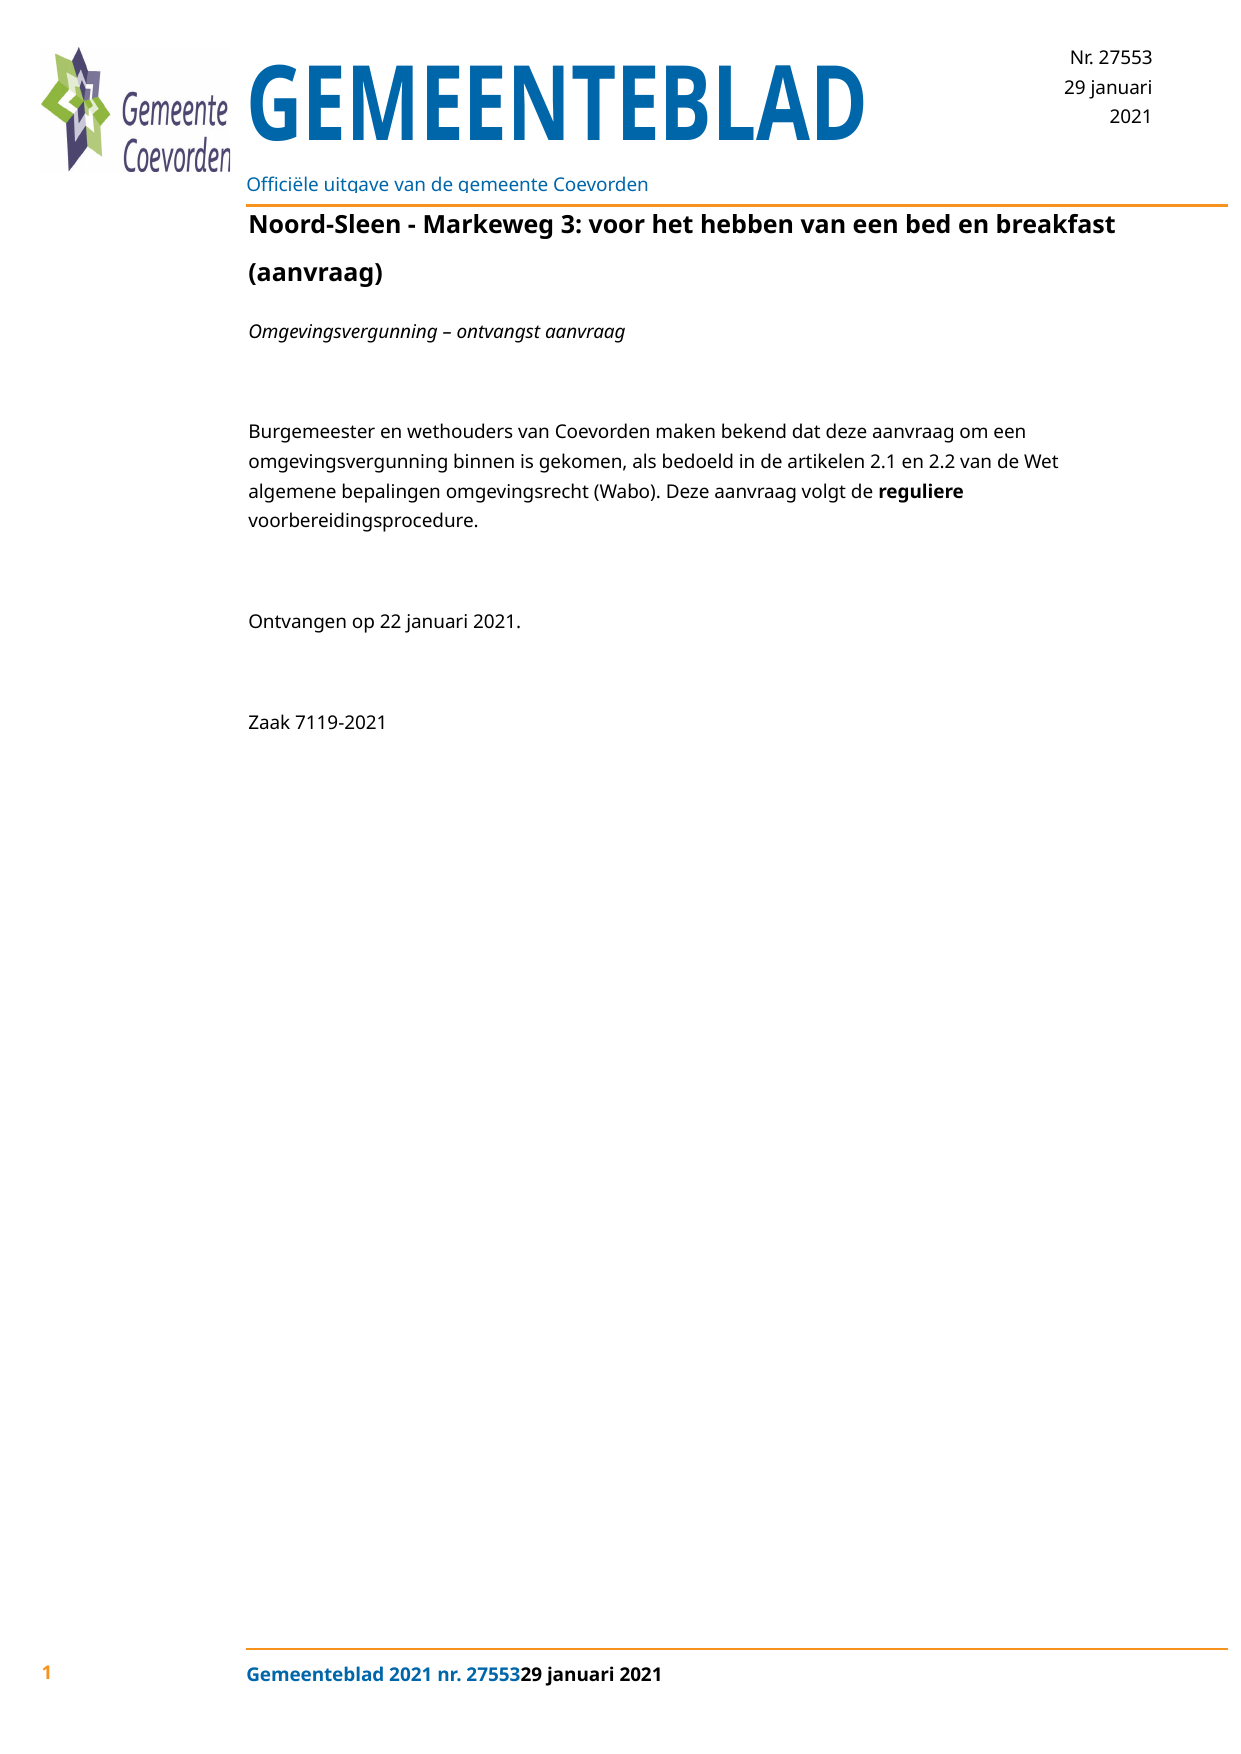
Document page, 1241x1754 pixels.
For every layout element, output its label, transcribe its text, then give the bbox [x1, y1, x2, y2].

text Burgemeester en wethouders van Coevorden maken bekend dat deze aanvraag om een omgevingsvergunning binnen is gekomen, als bedoeld in de artikelen 2.1 en 2.2 van de Wet algemene bepalingen omgevingsrecht (Wabo). Deze aanvraag volgt de reguliere voorbereidingsprocedure. [248, 419, 1152, 533]
text Noord-Sleen - Markeweg 3: voor het hebben van een bed en breakfast (aanvraag) [248, 207, 1152, 288]
text Omgevingsvergunning – ontvangst aanvraag [248, 318, 1152, 344]
text Ontvangen op 22 januari 2021. [248, 608, 1152, 634]
picture [41, 47, 231, 172]
text Zaak 7119-2021 [248, 709, 1152, 735]
